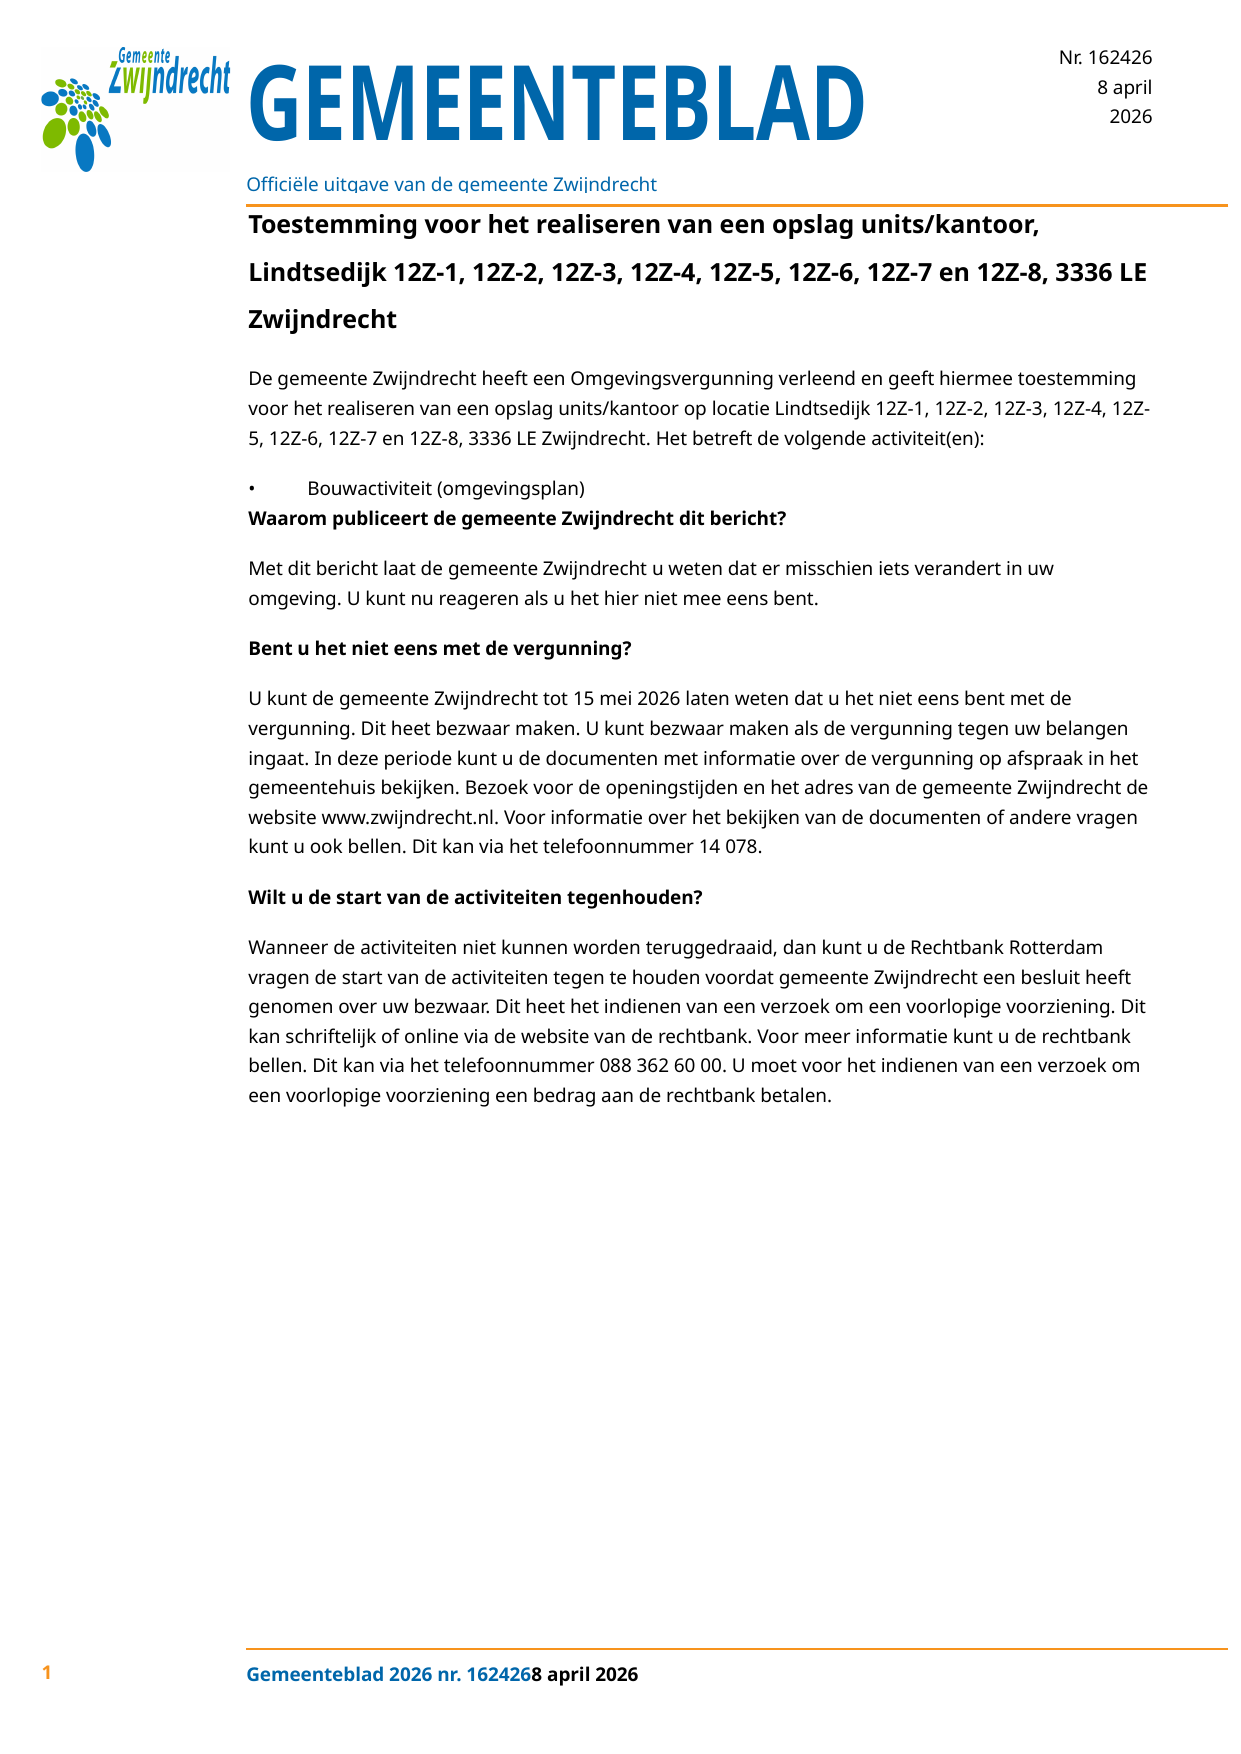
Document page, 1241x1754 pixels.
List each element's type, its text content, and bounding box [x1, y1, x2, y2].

text U kunt de gemeente Zwijndrecht tot 15 mei 2026 laten weten dat u het niet eens bent met de vergunning. Dit heet bezwaar maken. U kunt bezwaar maken als de vergunning tegen uw belangen ingaat. In deze periode kunt u de documenten met informatie over de vergunning op afspraak in het gemeentehuis bekijken. Bezoek voor de openingstijden en het adres van de gemeente Zwijndrecht de website www.zwijndrecht.nl. Voor informatie over het bekijken van de documenten of andere vragen kunt u ook bellen. Dit kan via het telefoonnummer 14 078. [248, 686, 1152, 859]
text Bent u het niet eens met de vergunning? [248, 635, 1152, 661]
list Bouwactiviteit (omgevingsplan) [248, 475, 1152, 501]
text Waarom publiceert de gemeente Zwijndrecht dit bericht? [248, 505, 1152, 530]
text Wilt u de start van de activiteiten tegenhouden? [248, 884, 1152, 909]
text Wanneer de activiteiten niet kunnen worden teruggedraaid, dan kunt u de Rechtbank Rotterdam vragen de start van de activiteiten tegen te houden voordat gemeente Zwijndrecht een besluit heeft genomen over uw bezwaar. Dit heet het indienen van een verzoek om een voorlopige voorziening. Dit kan schriftelijk of online via de website van de rechtbank. Voor meer informatie kunt u de rechtbank bellen. Dit kan via het telefoonnummer 088 362 60 00. U moet voor het indienen van een verzoek om een voorlopige voorziening een bedrag aan de rechtbank betalen. [248, 934, 1152, 1108]
text De gemeente Zwijndrecht heeft een Omgevingsvergunning verleend en geeft hiermee toestemming voor het realiseren van een opslag units/kantoor op locatie Lindtsedijk 12Z-1, 12Z-2, 12Z-3, 12Z-4, 12Z-5, 12Z-6, 12Z-7 en 12Z-8, 3336 LE Zwijndrecht. Het betreft de volgende activiteit(en): [248, 366, 1152, 450]
text Met dit bericht laat de gemeente Zwijndrecht u weten dat er misschien iets verandert in uw omgeving. U kunt nu reageren als u het hier niet mee eens bent. [248, 555, 1152, 610]
picture [41, 47, 231, 172]
text Toestemming voor het realiseren van een opslag units/kantoor, Lindtsedijk 12Z-1, 12Z-2, 12Z-3, 12Z-4, 12Z-5, 12Z-6, 12Z-7 en 12Z-8, 3336 LE Zwijndrecht [248, 207, 1152, 336]
